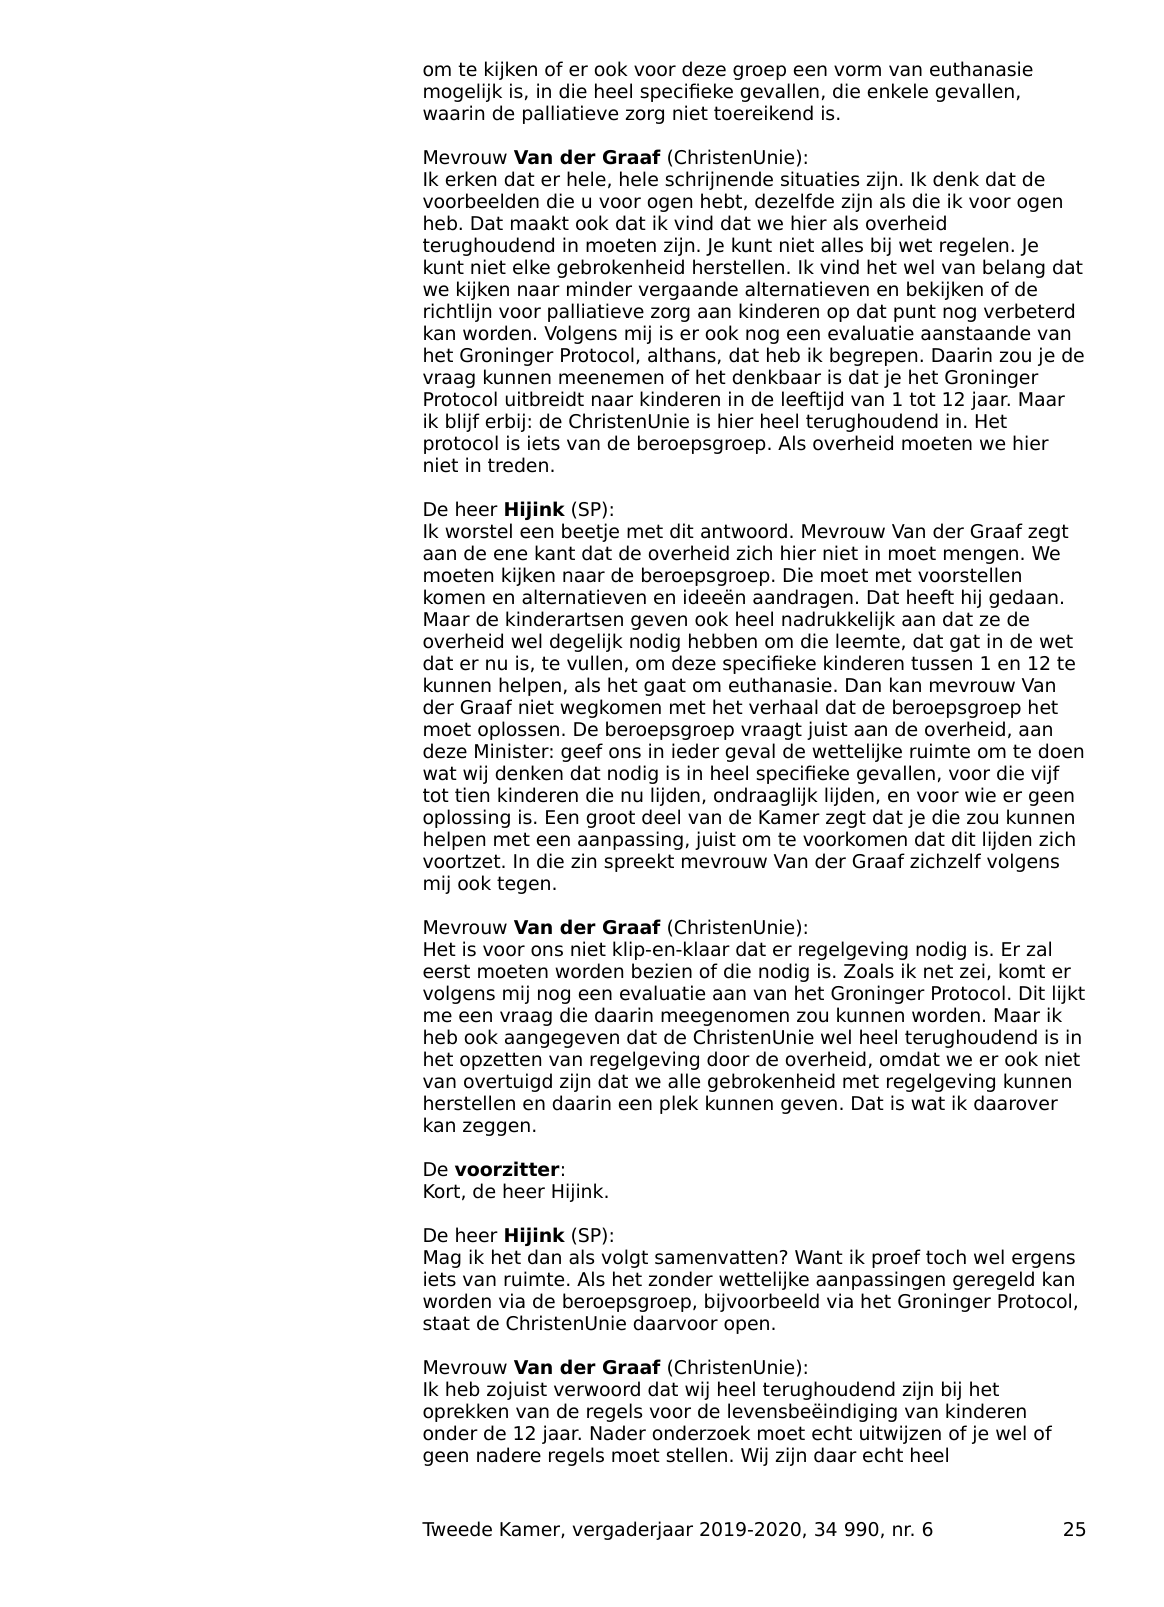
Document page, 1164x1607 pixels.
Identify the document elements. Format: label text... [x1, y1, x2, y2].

text Ik heb zojuist verwoord dat wij heel terughoudend zijn bij het oprekken van de regels voor de levensbeëindiging van kinderen onder de 12 jaar. Nader onderzoek moet echt uitwijzen of je wel of geen nadere regels moet stellen. Wij zijn daar echt heel [422, 1379, 1087, 1467]
text Mevrouw Van der Graaf (ChristenUnie): [422, 147, 1087, 169]
text De voorzitter: [422, 1159, 1087, 1181]
text Mag ik het dan als volgt samenvatten? Want ik proef toch wel ergens iets van ruimte. Als het zonder wettelijke aanpassingen geregeld kan worden via de beroepsgroep, bijvoorbeeld via het Groninger Protocol, staat de ChristenUnie daarvoor open. [422, 1247, 1087, 1335]
text Mevrouw Van der Graaf (ChristenUnie): [422, 917, 1087, 939]
text Het is voor ons niet klip-en-klaar dat er regelgeving nodig is. Er zal eerst moeten worden bezien of die nodig is. Zoals ik net zei, komt er volgens mij nog een evaluatie aan van het Groninger Protocol. Dit lijkt me een vraag die daarin meegenomen zou kunnen worden. Maar ik heb ook aangegeven dat de ChristenUnie wel heel terughoudend is in het opzetten van regelgeving door de overheid, omdat we er ook niet van overtuigd zijn dat we alle gebrokenheid met regelgeving kunnen herstellen en daarin een plek kunnen geven. Dat is wat ik daarover kan zeggen. [422, 939, 1087, 1137]
text om te kijken of er ook voor deze groep een vorm van euthanasie mogelijk is, in die heel specifieke gevallen, die enkele gevallen, waarin de palliatieve zorg niet toereikend is. [422, 59, 1087, 125]
text Ik worstel een beetje met dit antwoord. Mevrouw Van der Graaf zegt aan de ene kant dat de overheid zich hier niet in moet mengen. We moeten kijken naar de beroepsgroep. Die moet met voorstellen komen en alternatieven en ideeën aandragen. Dat heeft hij gedaan. Maar de kinderartsen geven ook heel nadrukkelijk aan dat ze de overheid wel degelijk nodig hebben om die leemte, dat gat in de wet dat er nu is, te vullen, om deze specifieke kinderen tussen 1 en 12 te kunnen helpen, als het gaat om euthanasie. Dan kan mevrouw Van der Graaf niet wegkomen met het verhaal dat de beroepsgroep het moet oplossen. De beroepsgroep vraagt juist aan de overheid, aan deze Minister: geef ons in ieder geval de wettelijke ruimte om te doen wat wij denken dat nodig is in heel specifieke gevallen, voor die vijf tot tien kinderen die nu lijden, ondraaglijk lijden, en voor wie er geen oplossing is. Een groot deel van de Kamer zegt dat je die zou kunnen helpen met een aanpassing, juist om te voorkomen dat dit lijden zich voortzet. In die zin spreekt mevrouw Van der Graaf zichzelf volgens mij ook tegen. [422, 521, 1087, 895]
text Mevrouw Van der Graaf (ChristenUnie): [422, 1357, 1087, 1379]
text De heer Hijink (SP): [422, 1225, 1087, 1247]
text Ik erken dat er hele, hele schrijnende situaties zijn. Ik denk dat de voorbeelden die u voor ogen hebt, dezelfde zijn als die ik voor ogen heb. Dat maakt ook dat ik vind dat we hier als overheid terughoudend in moeten zijn. Je kunt niet alles bij wet regelen. Je kunt niet elke gebrokenheid herstellen. Ik vind het wel van belang dat we kijken naar minder vergaande alternatieven en bekijken of de richtlijn voor palliatieve zorg aan kinderen op dat punt nog verbeterd kan worden. Volgens mij is er ook nog een evaluatie aanstaande van het Groninger Protocol, althans, dat heb ik begrepen. Daarin zou je de vraag kunnen meenemen of het denkbaar is dat je het Groninger Protocol uitbreidt naar kinderen in de leeftijd van 1 tot 12 jaar. Maar ik blijf erbij: de ChristenUnie is hier heel terughoudend in. Het protocol is iets van de beroepsgroep. Als overheid moeten we hier niet in treden. [422, 169, 1087, 477]
text Kort, de heer Hijink. [422, 1181, 1087, 1203]
text De heer Hijink (SP): [422, 499, 1087, 521]
